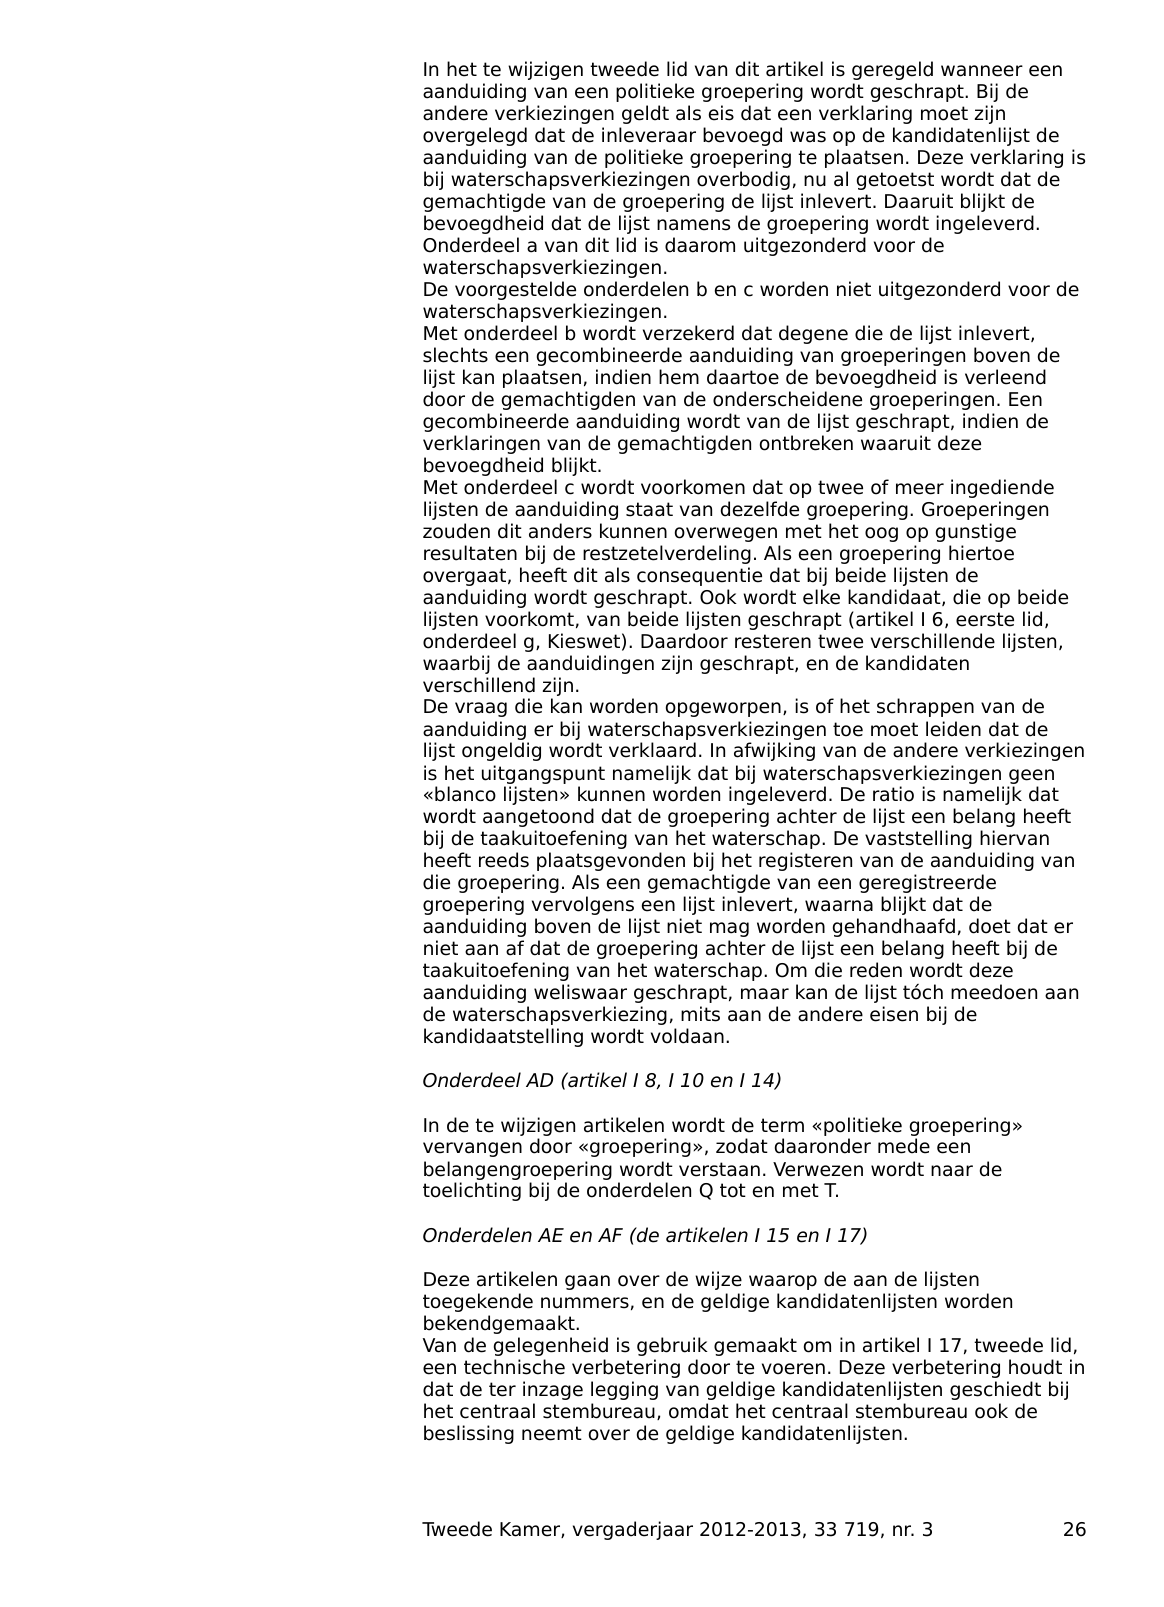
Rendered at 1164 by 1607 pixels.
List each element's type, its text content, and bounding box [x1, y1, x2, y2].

text In het te wijzigen tweede lid van dit artikel is geregeld wanneer een aanduiding van een politieke groepering wordt geschrapt. Bij de andere verkiezingen geldt als eis dat een verklaring moet zijn overgelegd dat de inleveraar bevoegd was op de kandidatenlijst de aanduiding van de politieke groepering te plaatsen. Deze verklaring is bij waterschapsverkiezingen overbodig, nu al getoetst wordt dat de gemachtigde van de groepering de lijst inlevert. Daaruit blijkt de bevoegdheid dat de lijst namens de groepering wordt ingeleverd. Onderdeel a van dit lid is daarom uitgezonderd voor de waterschapsverkiezingen. [422, 59, 1087, 279]
text De voorgestelde onderdelen b en c worden niet uitgezonderd voor de waterschapsverkiezingen. [422, 279, 1087, 323]
text Met onderdeel b wordt verzekerd dat degene die de lijst inlevert, slechts een gecombineerde aanduiding van groeperingen boven de lijst kan plaatsen, indien hem daartoe de bevoegdheid is verleend door de gemachtigden van de onderscheidene groeperingen. Een gecombineerde aanduiding wordt van de lijst geschrapt, indien de verklaringen van de gemachtigden ontbreken waaruit deze bevoegdheid blijkt. [422, 323, 1087, 477]
text Met onderdeel c wordt voorkomen dat op twee of meer ingediende lijsten de aanduiding staat van dezelfde groepering. Groeperingen zouden dit anders kunnen overwegen met het oog op gunstige resultaten bij de restzetelverdeling. Als een groepering hiertoe overgaat, heeft dit als consequentie dat bij beide lijsten de aanduiding wordt geschrapt. Ook wordt elke kandidaat, die op beide lijsten voorkomt, van beide lijsten geschrapt (artikel I 6, eerste lid, onderdeel g, Kieswet). Daardoor resteren twee verschillende lijsten, waarbij de aanduidingen zijn geschrapt, en de kandidaten verschillend zijn. [422, 477, 1087, 696]
subtitle Onderdeel AD (artikel I 8, I 10 en I 14) [422, 1070, 1087, 1092]
text Van de gelegenheid is gebruik gemaakt om in artikel I 17, tweede lid, een technische verbetering door te voeren. Deze verbetering houdt in dat de ter inzage legging van geldige kandidatenlijsten geschiedt bij het centraal stembureau, omdat het centraal stembureau ook de beslissing neemt over de geldige kandidatenlijsten. [422, 1335, 1087, 1444]
text Deze artikelen gaan over de wijze waarop de aan de lijsten toegekende nummers, en de geldige kandidatenlijsten worden bekendgemaakt. [422, 1269, 1087, 1335]
subtitle Onderdelen AE en AF (de artikelen I 15 en I 17) [422, 1224, 1087, 1247]
text De vraag die kan worden opgeworpen, is of het schrappen van de aanduiding er bij waterschapsverkiezingen toe moet leiden dat de lijst ongeldig wordt verklaard. In afwijking van de andere verkiezingen is het uitgangspunt namelijk dat bij waterschapsverkiezingen geen «blanco lijsten» kunnen worden ingeleverd. De ratio is namelijk dat wordt aangetoond dat de groepering achter de lijst een belang heeft bij de taakuitoefening van het waterschap. De vaststelling hiervan heeft reeds plaatsgevonden bij het registeren van de aanduiding van die groepering. Als een gemachtigde van een geregistreerde groepering vervolgens een lijst inlevert, waarna blijkt dat de aanduiding boven de lijst niet mag worden gehandhaafd, doet dat er niet aan af dat de groepering achter de lijst een belang heeft bij de taakuitoefening van het waterschap. Om die reden wordt deze aanduiding weliswaar geschrapt, maar kan de lijst tóch meedoen aan de waterschapsverkiezing, mits aan de andere eisen bij de kandidaatstelling wordt voldaan. [422, 696, 1087, 1048]
text In de te wijzigen artikelen wordt de term «politieke groepering» vervangen door «groepering», zodat daaronder mede een belangengroepering wordt verstaan. Verwezen wordt naar de toelichting bij de onderdelen Q tot en met T. [422, 1114, 1087, 1202]
